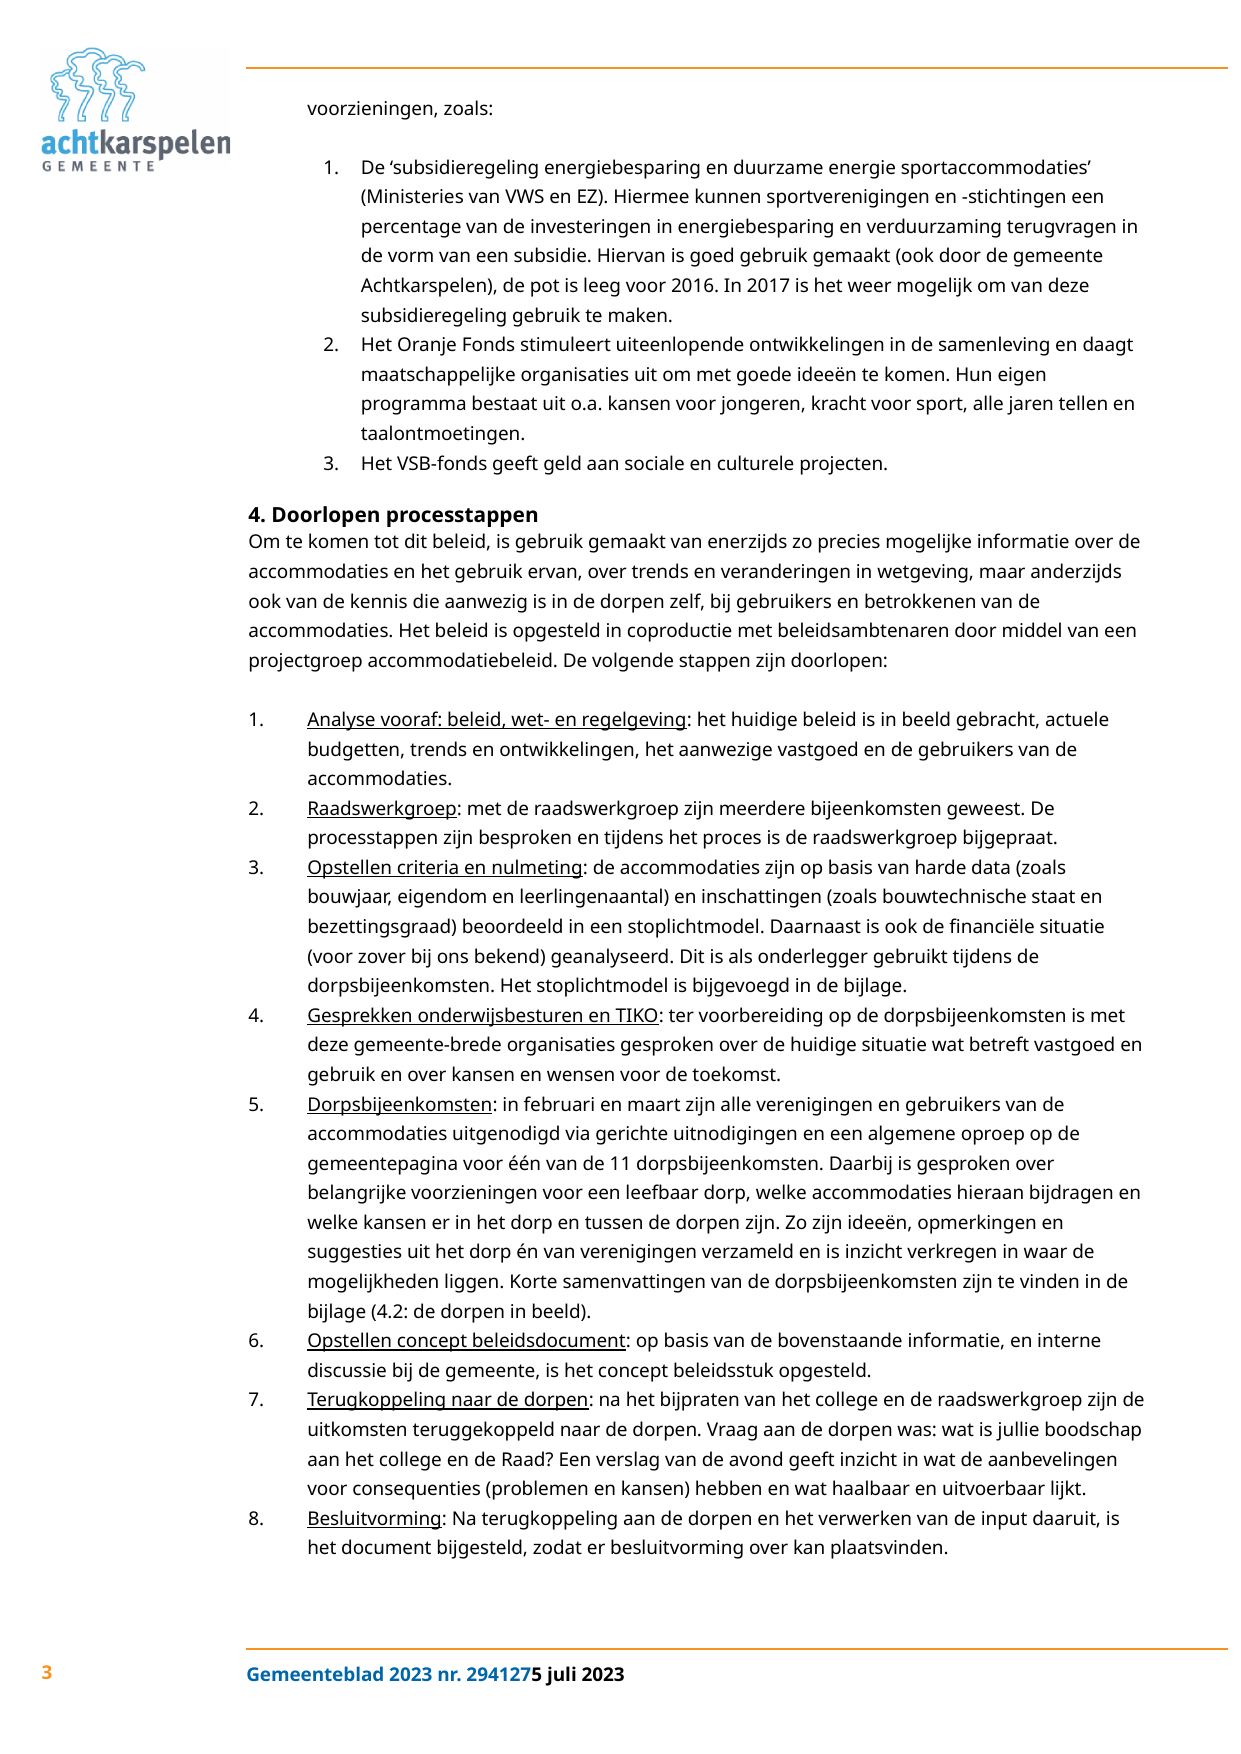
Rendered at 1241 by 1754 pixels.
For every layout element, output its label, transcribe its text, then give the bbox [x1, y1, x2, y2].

list Opstellen concept beleidsdocument: op basis van de bovenstaande informatie, en interne discussie bij de gemeente, is het concept beleidsstuk opgesteld. [248, 1327, 1152, 1383]
list voorzieningen, zoals: [248, 95, 1152, 121]
list Het Oranje Fonds stimuleert uiteenlopende ontwikkelingen in de samenleving en daagt maatschappelijke organisaties uit om met goede ideeën te komen. Hun eigen programma bestaat uit o.a. kansen voor jongeren, kracht voor sport, alle jaren tellen en taalontmoetingen. [323, 331, 1152, 446]
list Opstellen criteria en nulmeting: de accommodaties zijn op basis van harde data (zoals bouwjaar, eigendom en leerlingenaantal) en inschattingen (zoals bouwtechnische staat en bezettingsgraad) beoordeeld in een stoplichtmodel. Daarnaast is ook de financiële situatie (voor zover bij ons bekend) geanalyseerd. Dit is als onderlegger gebruikt tijdens de dorpsbijeenkomsten. Het stoplichtmodel is bijgevoegd in de bijlage. [248, 854, 1152, 998]
text 4. Doorlopen processtappen [248, 500, 1152, 529]
list Besluitvorming: Na terugkoppeling aan de dorpen en het verwerken van de input daaruit, is het document bijgesteld, zodat er besluitvorming over kan plaatsvinden. [248, 1505, 1152, 1560]
list Gesprekken onderwijsbesturen en TIKO: ter voorbereiding op de dorpsbijeenkomsten is met deze gemeente-brede organisaties gesproken over de huidige situatie wat betreft vastgoed en gebruik en over kansen en wensen voor de toekomst. [248, 1002, 1152, 1087]
picture [41, 47, 231, 172]
list Het VSB-fonds geeft geld aan sociale en culturele projecten. [323, 450, 1152, 476]
text Om te komen tot dit beleid, is gebruik gemaakt van enerzijds zo precies mogelijke informatie over de accommodaties en het gebruik ervan, over trends en veranderingen in wetgeving, maar anderzijds ook van de kennis die aanwezig is in de dorpen zelf, bij gebruikers en betrokkenen van de accommodaties. Het beleid is opgesteld in coproductie met beleidsambtenaren door middel van een projectgroep accommodatiebeleid. De volgende stappen zijn doorlopen: [248, 529, 1152, 673]
list Raadswerkgroep: met de raadswerkgroep zijn meerdere bijeenkomsten geweest. De processtappen zijn besproken en tijdens het proces is de raadswerkgroep bijgepraat. [248, 795, 1152, 850]
list Terugkoppeling naar de dorpen: na het bijpraten van het college en de raadswerkgroep zijn de uitkomsten teruggekoppeld naar de dorpen. Vraag aan de dorpen was: wat is jullie boodschap aan het college en de Raad? Een verslag van de avond geeft inzicht in wat de aanbevelingen voor consequenties (problemen en kansen) hebben en wat haalbaar en uitvoerbaar lijkt. [248, 1387, 1152, 1501]
list De ‘subsidieregeling energiebesparing en duurzame energie sportaccommodaties’ (Ministeries van VWS en EZ). Hiermee kunnen sportverenigingen en -stichtingen een percentage van de investeringen in energiebesparing en verduurzaming terugvragen in de vorm van een subsidie. Hiervan is goed gebruik gemaakt (ook door de gemeente Achtkarspelen), de pot is leeg voor 2016. In 2017 is het weer mogelijk om van deze subsidieregeling gebruik te maken. [323, 154, 1152, 328]
list Dorpsbijeenkomsten: in februari en maart zijn alle verenigingen en gebruikers van de accommodaties uitgenodigd via gerichte uitnodigingen en een algemene oproep op de gemeentepagina voor één van de 11 dorpsbijeenkomsten. Daarbij is gesproken over belangrijke voorzieningen voor een leefbaar dorp, welke accommodaties hieraan bijdragen en welke kansen er in het dorp en tussen de dorpen zijn. Zo zijn ideeën, opmerkingen en suggesties uit het dorp én van verenigingen verzameld en is inzicht verkregen in waar de mogelijkheden liggen. Korte samenvattingen van de dorpsbijeenkomsten zijn te vinden in de bijlage (4.2: de dorpen in beeld). [248, 1091, 1152, 1323]
list Analyse vooraf: beleid, wet- en regelgeving: het huidige beleid is in beeld gebracht, actuele budgetten, trends en ontwikkelingen, het aanwezige vastgoed en de gebruikers van de accommodaties. [248, 706, 1152, 791]
